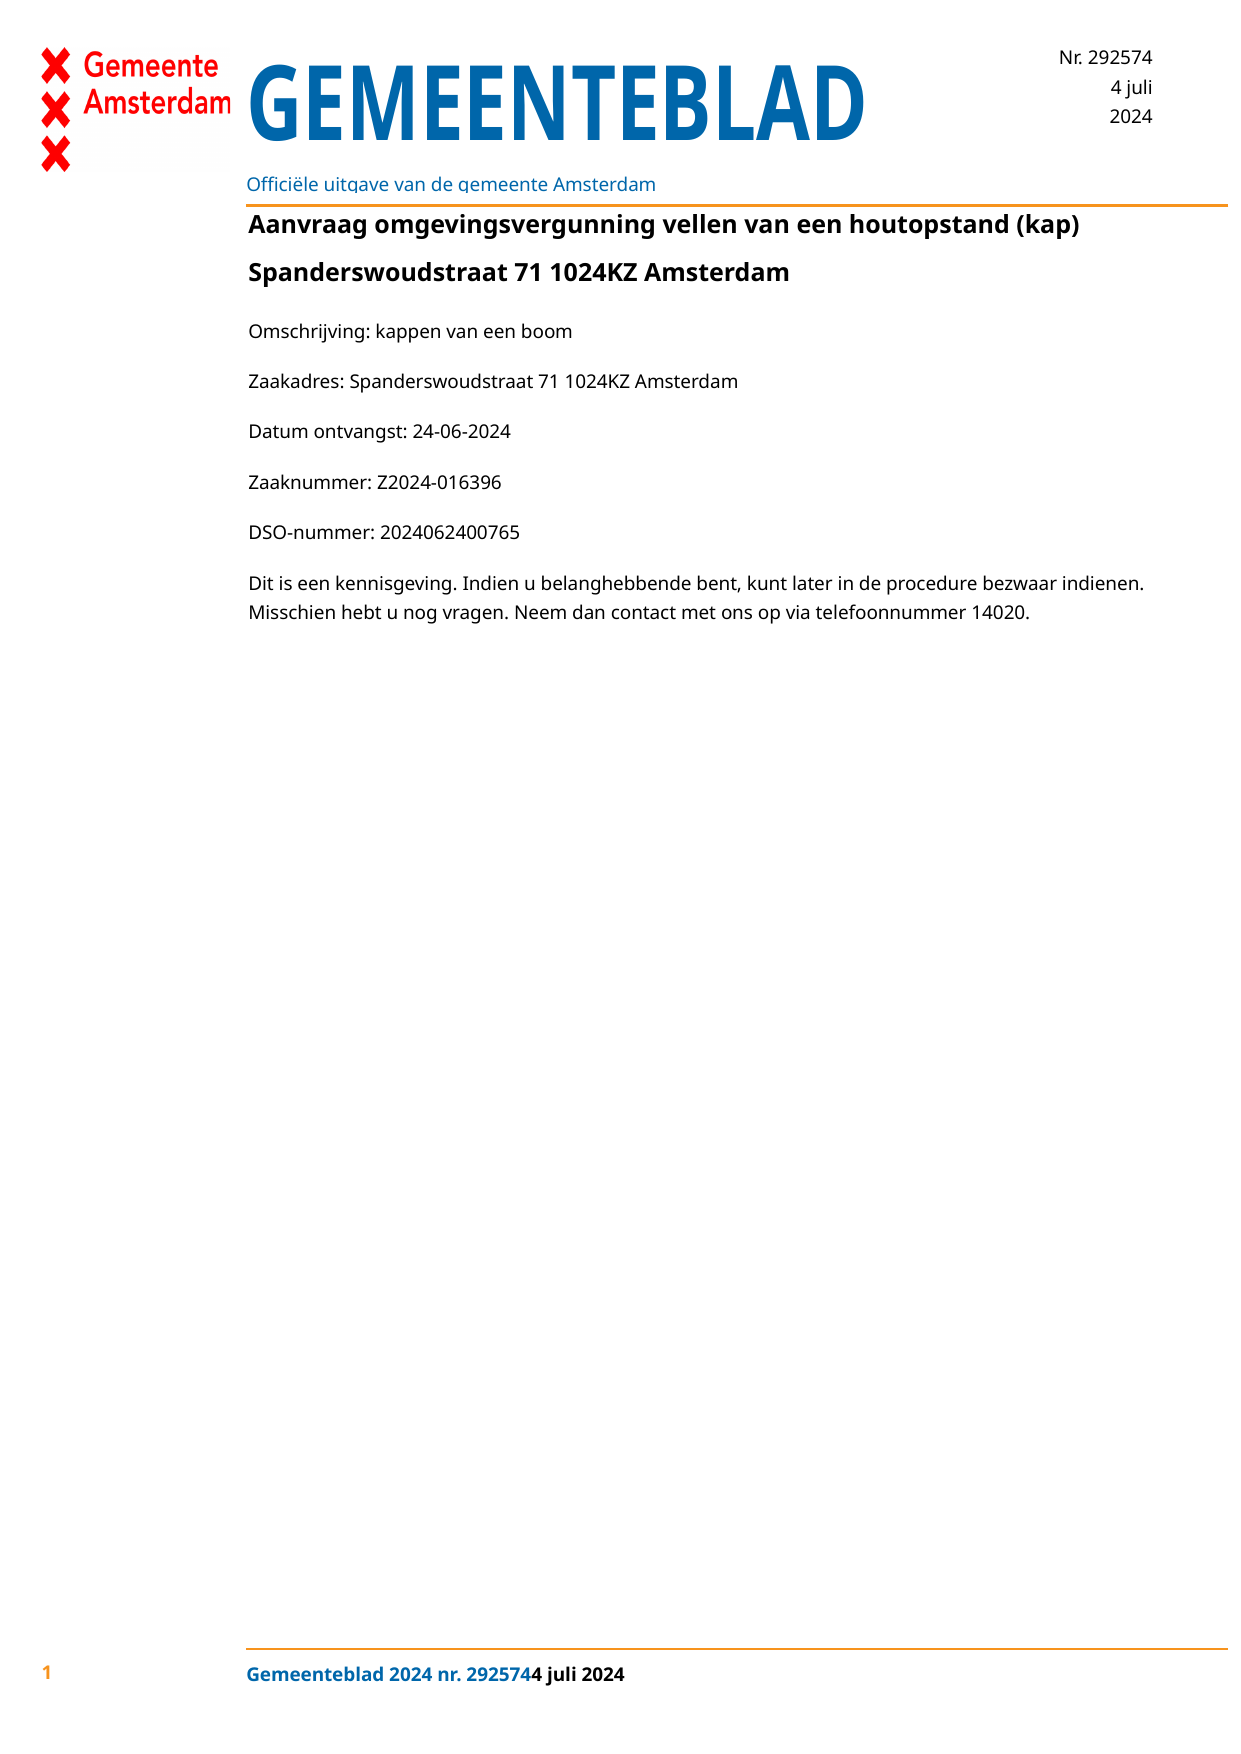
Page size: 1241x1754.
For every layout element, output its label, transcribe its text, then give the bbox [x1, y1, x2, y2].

text Omschrijving: kappen van een boom [248, 318, 1152, 344]
text Aanvraag omgevingsvergunning vellen van een houtopstand (kap) Spanderswoudstraat 71 1024KZ Amsterdam [248, 207, 1152, 288]
text Zaakadres: Spanderswoudstraat 71 1024KZ Amsterdam [248, 368, 1152, 394]
text Dit is een kennisgeving. Indien u belanghebbende bent, kunt later in de procedure bezwaar indienen. Misschien hebt u nog vragen. Neem dan contact met ons op via telefoonnummer 14020. [248, 570, 1152, 625]
text Datum ontvangst: 24-06-2024 [248, 419, 1152, 444]
picture [41, 47, 231, 172]
text Zaaknummer: Z2024-016396 [248, 469, 1152, 495]
text DSO-nummer: 2024062400765 [248, 519, 1152, 545]
